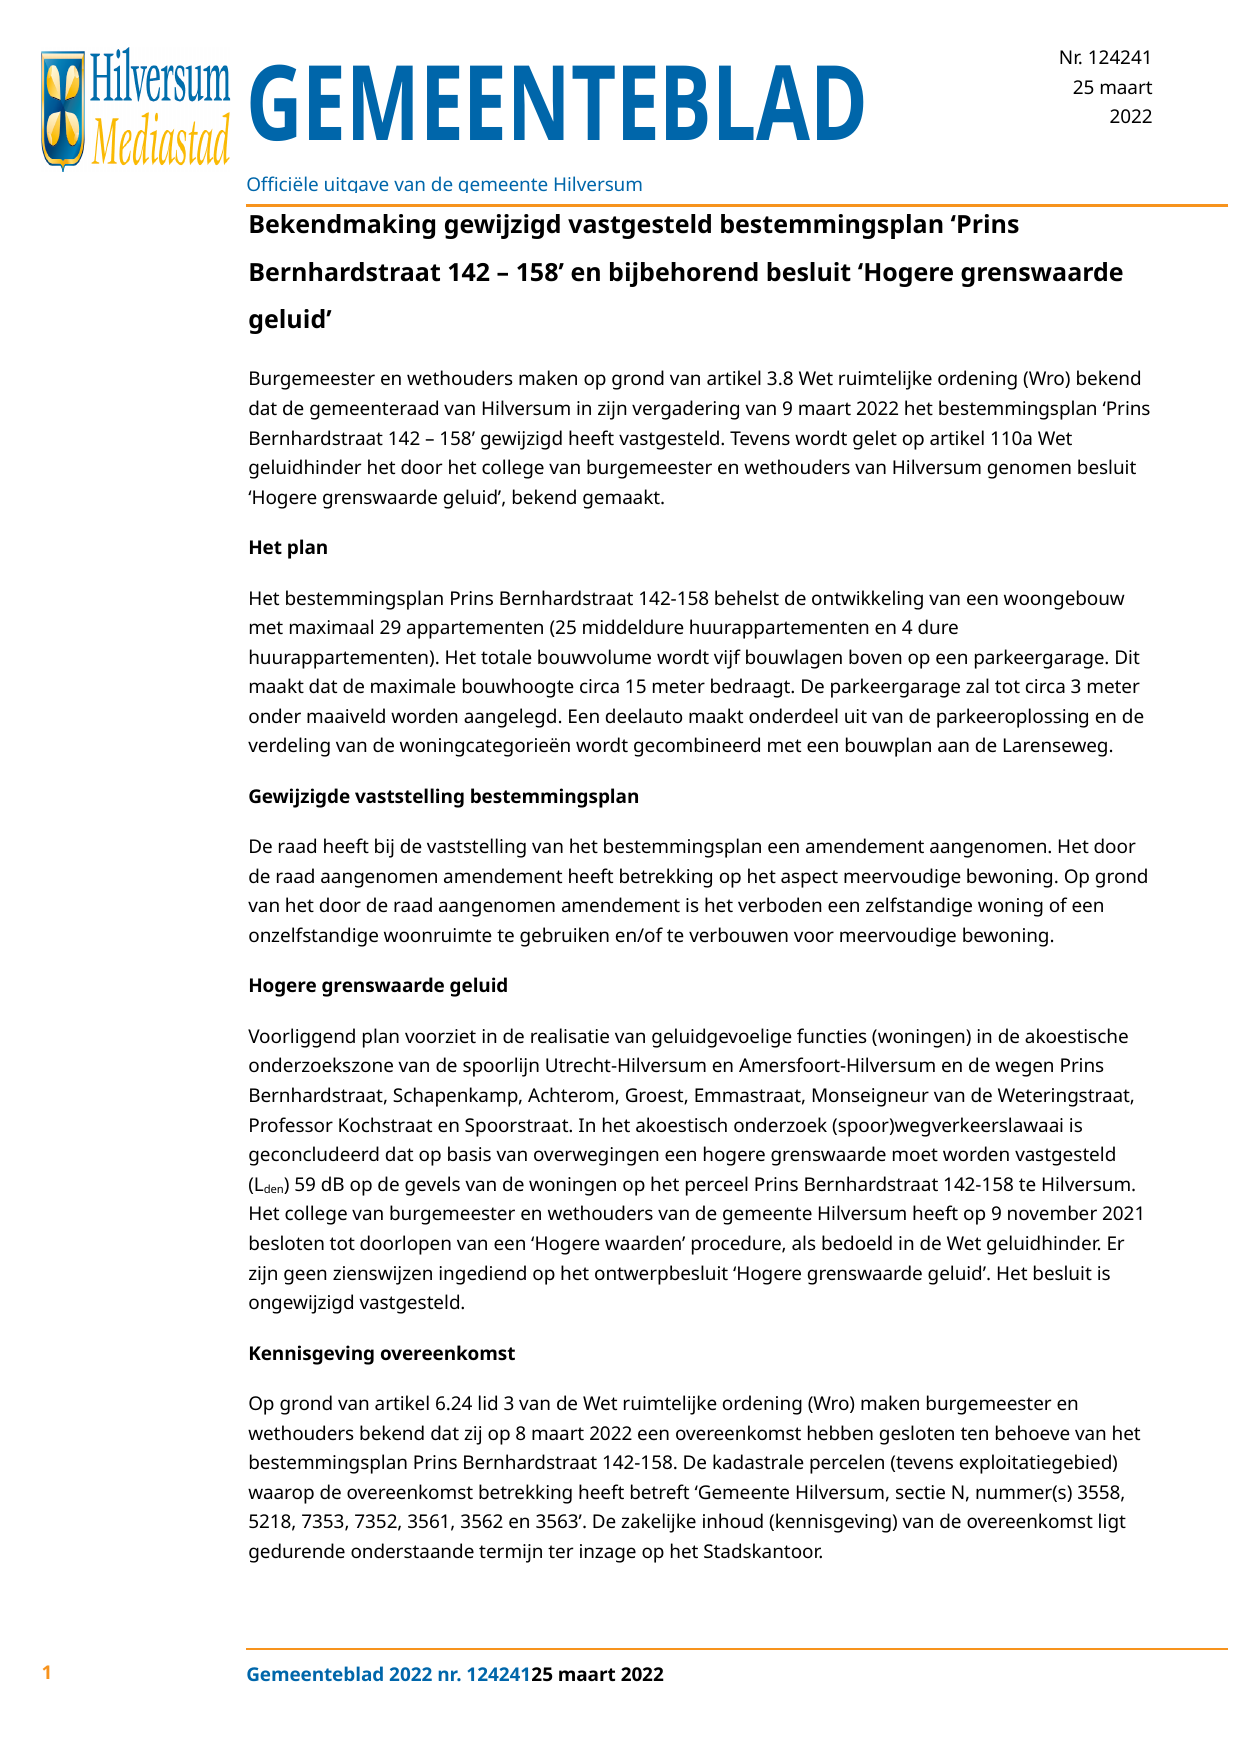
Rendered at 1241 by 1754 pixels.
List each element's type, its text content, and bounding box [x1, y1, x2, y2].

text Het bestemmingsplan Prins Bernhardstraat 142-158 behelst de ontwikkeling van een woongebouw met maximaal 29 appartementen (25 middeldure huurappartementen en 4 dure huurappartementen). Het totale bouwvolume wordt vijf bouwlagen boven op een parkeergarage. Dit maakt dat de maximale bouwhoogte circa 15 meter bedraagt. De parkeergarage zal tot circa 3 meter onder maaiveld worden aangelegd. Een deelauto maakt onderdeel uit van de parkeeroplossing en de verdeling van de woningcategorieën wordt gecombineerd met een bouwplan aan de Larenseweg. [248, 585, 1152, 758]
text Hogere grenswaarde geluid [248, 973, 1152, 998]
text Bekendmaking gewijzigd vastgesteld bestemmingsplan ‘Prins Bernhardstraat 142 – 158’ en bijbehorend besluit ‘Hogere grenswaarde geluid’ [248, 207, 1152, 336]
text Gewijzigde vaststelling bestemmingsplan [248, 783, 1152, 809]
text Burgemeester en wethouders maken op grond van artikel 3.8 Wet ruimtelijke ordening (Wro) bekend dat de gemeenteraad van Hilversum in zijn vergadering van 9 maart 2022 het bestemmingsplan ‘Prins Bernhardstraat 142 – 158’ gewijzigd heeft vastgesteld. Tevens wordt gelet op artikel 110a Wet geluidhinder het door het college van burgemeester en wethouders van Hilversum genomen besluit ‘Hogere grenswaarde geluid’, bekend gemaakt. [248, 366, 1152, 509]
text Kennisgeving overeenkomst [248, 1340, 1152, 1365]
text Op grond van artikel 6.24 lid 3 van de Wet ruimtelijke ordening (Wro) maken burgemeester en wethouders bekend dat zij op 8 maart 2022 een overeenkomst hebben gesloten ten behoeve van het bestemmingsplan Prins Bernhardstraat 142-158. De kadastrale percelen (tevens exploitatiegebied) waarop de overeenkomst betrekking heeft betreft ‘Gemeente Hilversum, sectie N, nummer(s) 3558, 5218, 7353, 7352, 3561, 3562 en 3563’. De zakelijke inhoud (kennisgeving) van de overeenkomst ligt gedurende onderstaande termijn ter inzage op het Stadskantoor. [248, 1390, 1152, 1564]
text De raad heeft bij de vaststelling van het bestemmingsplan een amendement aangenomen. Het door de raad aangenomen amendement heeft betrekking op het aspect meervoudige bewoning. Op grond van het door de raad aangenomen amendement is het verboden een zelfstandige woning of een onzelfstandige woonruimte te gebruiken en/of te verbouwen voor meervoudige bewoning. [248, 833, 1152, 948]
picture [41, 47, 231, 172]
text Voorliggend plan voorziet in de realisatie van geluidgevoelige functies (woningen) in de akoestische onderzoekszone van de spoorlijn Utrecht-Hilversum en Amersfoort-Hilversum en de wegen Prins Bernhardstraat, Schapenkamp, Achterom, Groest, Emmastraat, Monseigneur van de Weteringstraat, Professor Kochstraat en Spoorstraat. In het akoestisch onderzoek (spoor)wegverkeerslawaai is geconcludeerd dat op basis van overwegingen een hogere grenswaarde moet worden vastgesteld (Lden) 59 dB op de gevels van de woningen op het perceel Prins Bernhardstraat 142-158 te Hilversum. Het college van burgemeester en wethouders van de gemeente Hilversum heeft op 9 november 2021 besloten tot doorlopen van een ‘Hogere waarden’ procedure, als bedoeld in de Wet geluidhinder. Er zijn geen zienswijzen ingediend op het ontwerpbesluit ‘Hogere grenswaarde geluid’. Het besluit is ongewijzigd vastgesteld. [248, 1023, 1152, 1315]
text Het plan [248, 534, 1152, 560]
